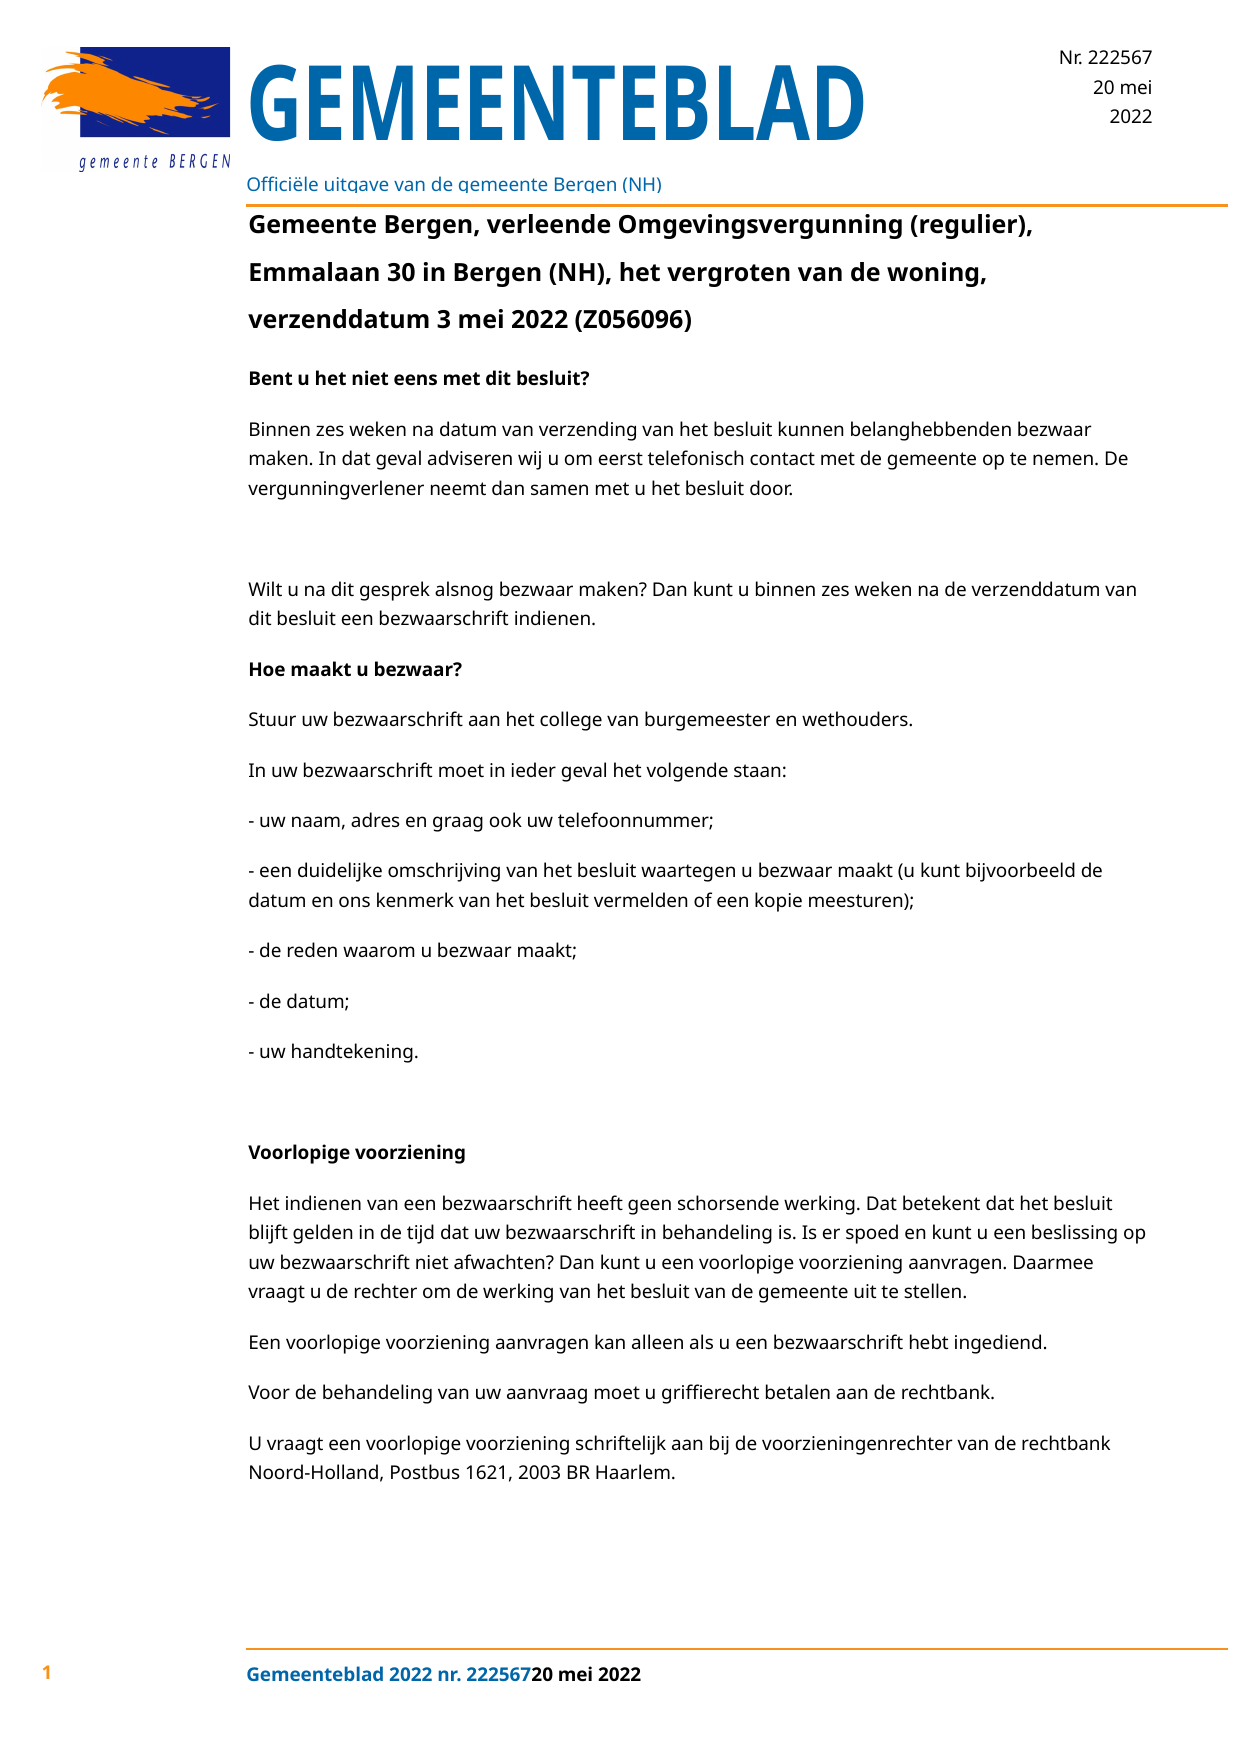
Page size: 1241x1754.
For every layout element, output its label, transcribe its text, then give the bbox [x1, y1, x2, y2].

text Wilt u na dit gesprek alsnog bezwaar maken? Dan kunt u binnen zes weken na de verzenddatum van dit besluit een bezwaarschrift indienen. [248, 576, 1152, 631]
text Bent u het niet eens met dit besluit? [248, 366, 1152, 391]
text Voor de behandeling van uw aanvraag moet u griffierecht betalen aan de rechtbank. [248, 1379, 1152, 1405]
text U vraagt een voorlopige voorziening schriftelijk aan bij de voorzieningenrechter van de rechtbank Noord-Holland, Postbus 1621, 2003 BR Haarlem. [248, 1430, 1152, 1485]
text Stuur uw bezwaarschrift aan het college van burgemeester en wethouders. [248, 706, 1152, 732]
text - de datum; [248, 988, 1152, 1014]
text - uw naam, adres en graag ook uw telefoonnummer; [248, 807, 1152, 833]
picture [41, 47, 231, 172]
text Voorlopige voorziening [248, 1139, 1152, 1165]
text Het indienen van een bezwaarschrift heeft geen schorsende werking. Dat betekent dat het besluit blijft gelden in de tijd dat uw bezwaarschrift in behandeling is. Is er spoed en kunt u een beslissing op uw bezwaarschrift niet afwachten? Dan kunt u een voorlopige voorziening aanvragen. Daarmee vraagt u de rechter om de werking van het besluit van de gemeente uit te stellen. [248, 1190, 1152, 1304]
text Een voorlopige voorziening aanvragen kan alleen als u een bezwaarschrift hebt ingediend. [248, 1329, 1152, 1354]
text - uw handtekening. [248, 1038, 1152, 1064]
text Gemeente Bergen, verleende Omgevingsvergunning (regulier), Emmalaan 30 in Bergen (NH), het vergroten van de woning, verzenddatum 3 mei 2022 (Z056096) [248, 207, 1152, 336]
text In uw bezwaarschrift moet in ieder geval het volgende staan: [248, 757, 1152, 782]
text Hoe maakt u bezwaar? [248, 656, 1152, 682]
text - de reden waarom u bezwaar maakt; [248, 938, 1152, 963]
text - een duidelijke omschrijving van het besluit waartegen u bezwaar maakt (u kunt bijvoorbeeld de datum en ons kenmerk van het besluit vermelden of een kopie meesturen); [248, 858, 1152, 913]
text Binnen zes weken na datum van verzending van het besluit kunnen belanghebbenden bezwaar maken. In dat geval adviseren wij u om eerst telefonisch contact met de gemeente op te nemen. De vergunningverlener neemt dan samen met u het besluit door. [248, 416, 1152, 501]
